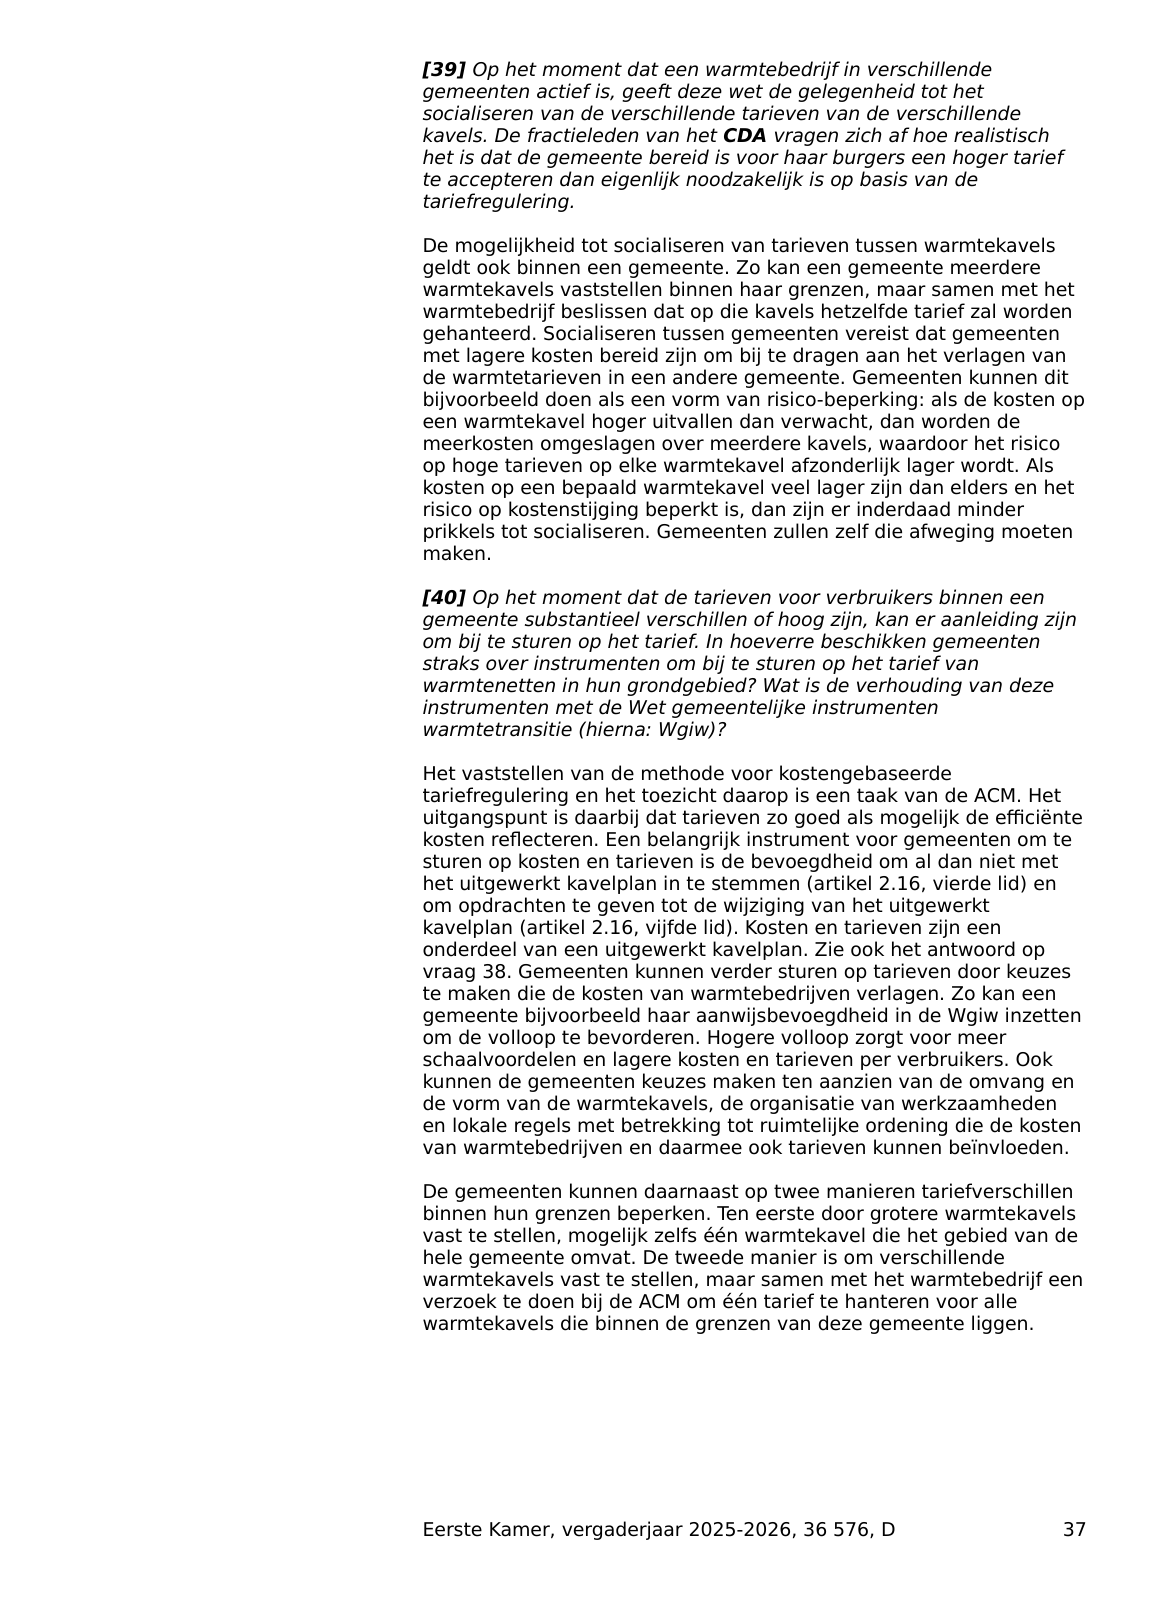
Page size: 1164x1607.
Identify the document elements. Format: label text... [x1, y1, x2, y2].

text Het vaststellen van de methode voor kostengebaseerde tariefregulering en het toezicht daarop is een taak van de ACM. Het uitgangspunt is daarbij dat tarieven zo goed als mogelijk de efficiënte kosten reflecteren. Een belangrijk instrument voor gemeenten om te sturen op kosten en tarieven is de bevoegdheid om al dan niet met het uitgewerkt kavelplan in te stemmen (artikel 2.16, vierde lid) en om opdrachten te geven tot de wijziging van het uitgewerkt kavelplan (artikel 2.16, vijfde lid). Kosten en tarieven zijn een onderdeel van een uitgewerkt kavelplan. Zie ook het antwoord op vraag 38. Gemeenten kunnen verder sturen op tarieven door keuzes te maken die de kosten van warmtebedrijven verlagen. Zo kan een gemeente bijvoorbeeld haar aanwijsbevoegdheid in de Wgiw inzetten om de volloop te bevorderen. Hogere volloop zorgt voor meer schaalvoordelen en lagere kosten en tarieven per verbruikers. Ook kunnen de gemeenten keuzes maken ten aanzien van de omvang en de vorm van de warmtekavels, de organisatie van werkzaamheden en lokale regels met betrekking tot ruimtelijke ordening die de kosten van warmtebedrijven en daarmee ook tarieven kunnen beïnvloeden. [422, 763, 1087, 1159]
subtitle [40] Op het moment dat de tarieven voor verbruikers binnen een gemeente substantieel verschillen of hoog zijn, kan er aanleiding zijn om bij te sturen op het tarief. In hoeverre beschikken gemeenten straks over instrumenten om bij te sturen op het tarief van warmtenetten in hun grondgebied? Wat is de verhouding van deze instrumenten met de Wet gemeentelijke instrumenten warmtetransitie (hierna: Wgiw)? [422, 587, 1087, 741]
text De mogelijkheid tot socialiseren van tarieven tussen warmtekavels geldt ook binnen een gemeente. Zo kan een gemeente meerdere warmtekavels vaststellen binnen haar grenzen, maar samen met het warmtebedrijf beslissen dat op die kavels hetzelfde tarief zal worden gehanteerd. Socialiseren tussen gemeenten vereist dat gemeenten met lagere kosten bereid zijn om bij te dragen aan het verlagen van de warmtetarieven in een andere gemeente. Gemeenten kunnen dit bijvoorbeeld doen als een vorm van risico-beperking: als de kosten op een warmtekavel hoger uitvallen dan verwacht, dan worden de meerkosten omgeslagen over meerdere kavels, waardoor het risico op hoge tarieven op elke warmtekavel afzonderlijk lager wordt. Als kosten op een bepaald warmtekavel veel lager zijn dan elders en het risico op kostenstijging beperkt is, dan zijn er inderdaad minder prikkels tot socialiseren. Gemeenten zullen zelf die afweging moeten maken. [422, 235, 1087, 565]
text De gemeenten kunnen daarnaast op twee manieren tariefverschillen binnen hun grenzen beperken. Ten eerste door grotere warmtekavels vast te stellen, mogelijk zelfs één warmtekavel die het gebied van de hele gemeente omvat. De tweede manier is om verschillende warmtekavels vast te stellen, maar samen met het warmtebedrijf een verzoek te doen bij de ACM om één tarief te hanteren voor alle warmtekavels die binnen de grenzen van deze gemeente liggen. [422, 1181, 1087, 1335]
subtitle [39] Op het moment dat een warmtebedrijf in verschillende gemeenten actief is, geeft deze wet de gelegenheid tot het socialiseren van de verschillende tarieven van de verschillende kavels. De fractieleden van het CDA vragen zich af hoe realistisch het is dat de gemeente bereid is voor haar burgers een hoger tarief te accepteren dan eigenlijk noodzakelijk is op basis van de tariefregulering. [422, 59, 1087, 213]
